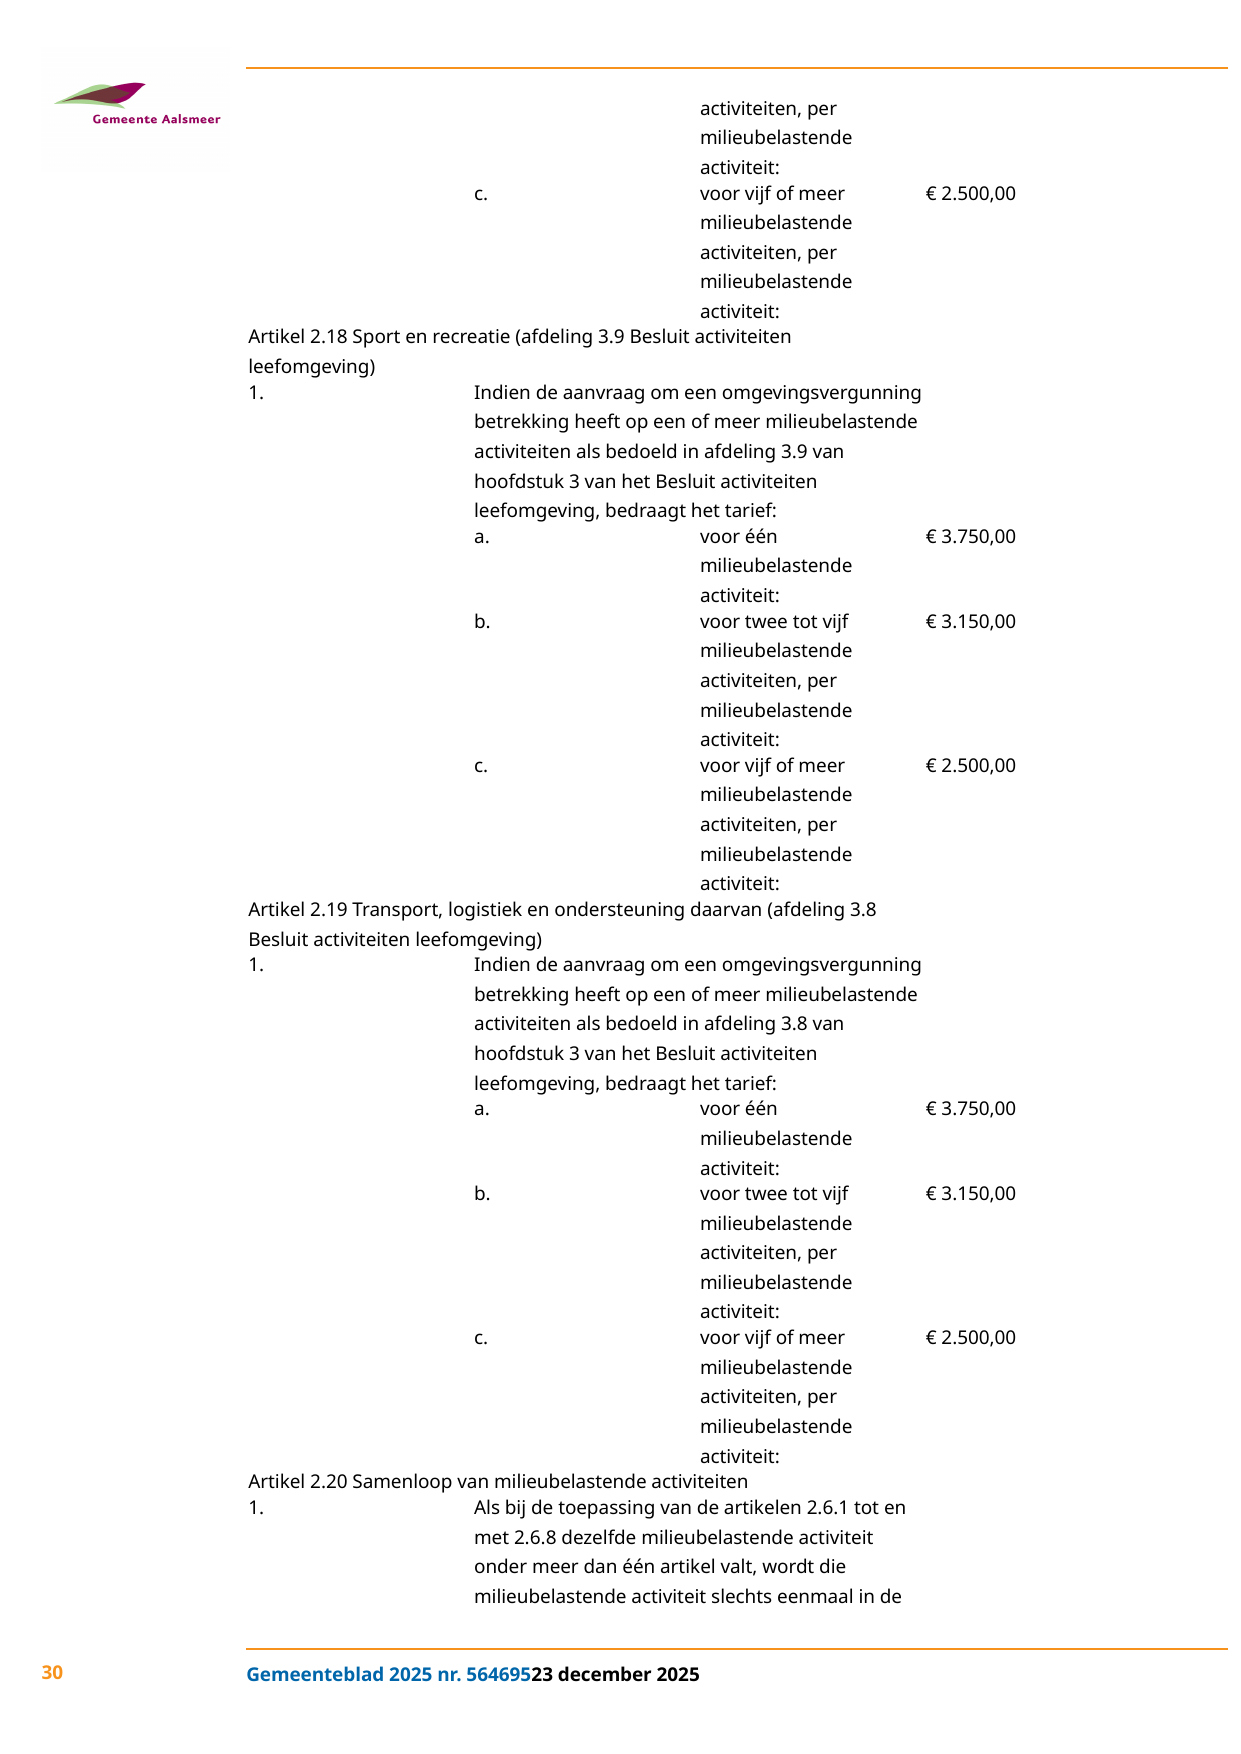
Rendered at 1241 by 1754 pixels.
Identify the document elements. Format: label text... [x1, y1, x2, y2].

table_cell Artikel 2.20 Samenloop van milieubelastende activiteiten [248, 1469, 926, 1494]
table_cell [926, 951, 1152, 1096]
table_cell € 2.500,00 [926, 180, 1152, 324]
table_cell [926, 896, 1152, 951]
table_cell € 3.150,00 [926, 1180, 1152, 1324]
table_cell [926, 1494, 1152, 1609]
table_cell a. [474, 1096, 700, 1180]
table_cell [926, 1469, 1152, 1494]
table_cell € 3.750,00 [926, 523, 1152, 608]
table_cell € 2.500,00 [926, 752, 1152, 896]
picture [41, 47, 231, 172]
table_cell b. [474, 1180, 700, 1324]
table_cell 1. [248, 379, 474, 523]
table_cell [926, 324, 1152, 379]
table_cell [248, 752, 474, 896]
table_cell c. [474, 1325, 700, 1468]
table_cell [248, 1180, 474, 1324]
table_cell [926, 379, 1152, 523]
table_cell [248, 180, 474, 324]
table_cell [248, 1325, 474, 1468]
table_cell activiteiten, per milieubelastende activiteit: [700, 95, 926, 180]
table_cell [248, 523, 474, 608]
table_cell Indien de aanvraag om een omgevingsvergunning betrekking heeft op een of meer milieubelastende activiteiten als bedoeld in afdeling 3.8 van hoofdstuk 3 van het Besluit activiteiten leefomgeving, bedraagt het tarief: [474, 951, 926, 1096]
table_cell Artikel 2.18 Sport en recreatie (afdeling 3.9 Besluit activiteiten leefomgeving) [248, 324, 926, 379]
table_cell [248, 1096, 474, 1180]
table_cell [248, 95, 474, 180]
table_cell b. [474, 608, 700, 752]
table_cell voor vijf of meer milieubelastende activiteiten, per milieubelastende activiteit: [700, 752, 926, 896]
table_cell [474, 95, 700, 180]
table_cell € 3.150,00 [926, 608, 1152, 752]
table_cell voor twee tot vijf milieubelastende activiteiten, per milieubelastende activiteit: [700, 608, 926, 752]
table_cell Als bij de toepassing van de artikelen 2.6.1 tot en met 2.6.8 dezelfde milieubelastende activiteit onder meer dan één artikel valt, wordt die milieubelastende activiteit slechts eenmaal in de [474, 1494, 926, 1609]
table_cell voor één milieubelastende activiteit: [700, 523, 926, 608]
table_cell [926, 95, 1152, 180]
table_cell € 3.750,00 [926, 1096, 1152, 1180]
table_cell € 2.500,00 [926, 1325, 1152, 1468]
table_cell c. [474, 180, 700, 324]
table_cell 1. [248, 951, 474, 1096]
table_cell voor vijf of meer milieubelastende activiteiten, per milieubelastende activiteit: [700, 1325, 926, 1468]
table_cell c. [474, 752, 700, 896]
table_cell voor twee tot vijf milieubelastende activiteiten, per milieubelastende activiteit: [700, 1180, 926, 1324]
table_cell voor vijf of meer milieubelastende activiteiten, per milieubelastende activiteit: [700, 180, 926, 324]
table_cell Indien de aanvraag om een omgevingsvergunning betrekking heeft op een of meer milieubelastende activiteiten als bedoeld in afdeling 3.9 van hoofdstuk 3 van het Besluit activiteiten leefomgeving, bedraagt het tarief: [474, 379, 926, 523]
table_cell [248, 608, 474, 752]
table_cell a. [474, 523, 700, 608]
table_cell Artikel 2.19 Transport, logistiek en ondersteuning daarvan (afdeling 3.8 Besluit activiteiten leefomgeving) [248, 896, 926, 951]
table_cell 1. [248, 1494, 474, 1609]
table_cell voor één milieubelastende activiteit: [700, 1096, 926, 1180]
